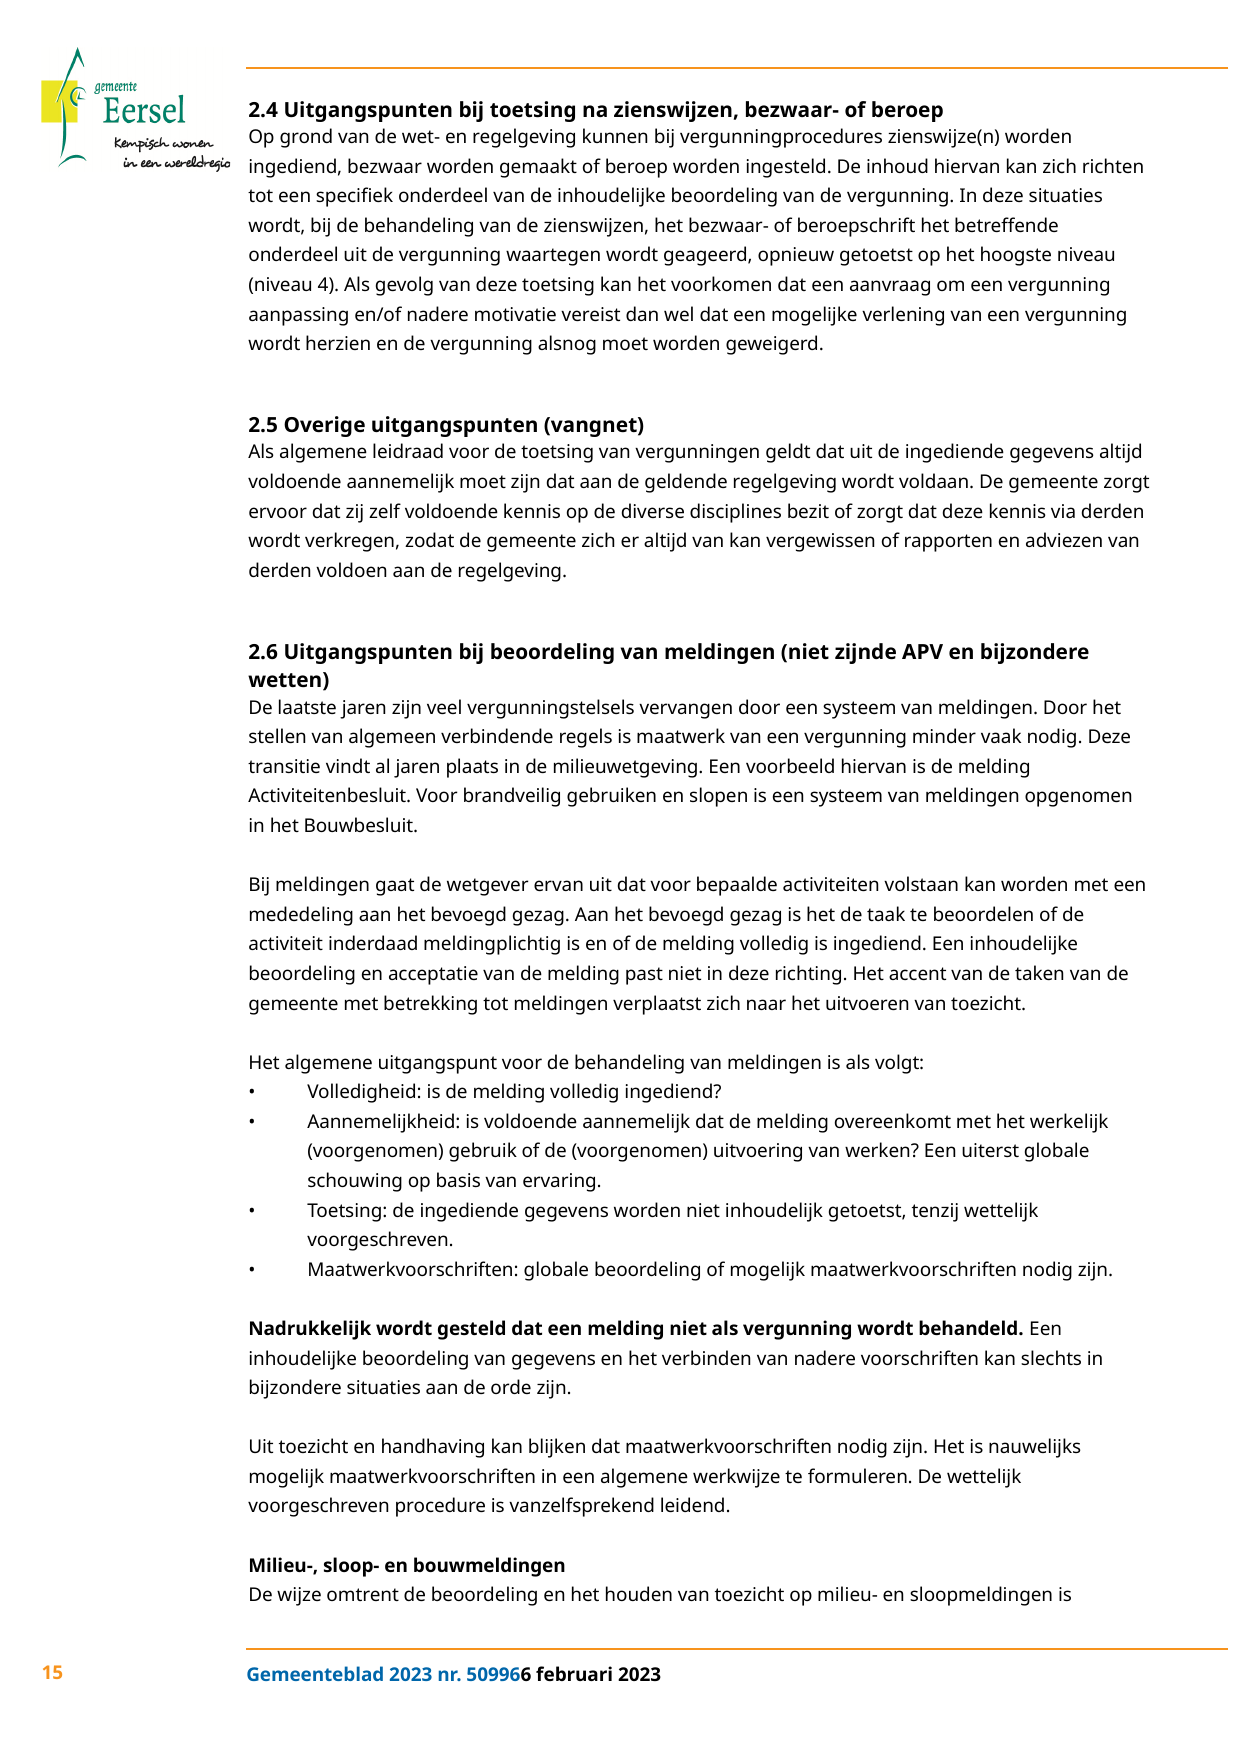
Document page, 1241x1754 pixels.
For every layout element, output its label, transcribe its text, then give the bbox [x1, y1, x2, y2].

text 2.6 Uitgangspunten bij beoordeling van meldingen (niet zijnde APV en bijzondere wetten) [248, 637, 1152, 694]
text Op grond van de wet- en regelgeving kunnen bij vergunningprocedures zienswijze(n) worden ingediend, bezwaar worden gemaakt of beroep worden ingesteld. De inhoud hiervan kan zich richten tot een specifiek onderdeel van de inhoudelijke beoordeling van de vergunning. In deze situaties wordt, bij de behandeling van de zienswijzen, het bezwaar- of beroepschrift het betreffende onderdeel uit de vergunning waartegen wordt geageerd, opnieuw getoetst op het hoogste niveau (niveau 4). Als gevolg van deze toetsing kan het voorkomen dat een aanvraag om een vergunning aanpassing en/of nadere motivatie vereist dan wel dat een mogelijke verlening van een vergunning wordt herzien en de vergunning alsnog moet worden geweigerd. [248, 123, 1152, 356]
text Uit toezicht en handhaving kan blijken dat maatwerkvoorschriften nodig zijn. Het is nauwelijks mogelijk maatwerkvoorschriften in een algemene werkwijze te formuleren. De wettelijk voorgeschreven procedure is vanzelfsprekend leidend. [248, 1433, 1152, 1518]
text Bij meldingen gaat de wetgever ervan uit dat voor bepaalde activiteiten volstaan kan worden met een mededeling aan het bevoegd gezag. Aan het bevoegd gezag is het de taak te beoordelen of de activiteit inderdaad meldingplichtig is en of de melding volledig is ingediend. Een inhoudelijke beoordeling en acceptatie van de melding past niet in deze richting. Het accent van de taken van de gemeente met betrekking tot meldingen verplaatst zich naar het uitvoeren van toezicht. [248, 871, 1152, 1016]
text Als algemene leidraad voor de toetsing van vergunningen geldt dat uit de ingediende gegevens altijd voldoende aannemelijk moet zijn dat aan de geldende regelgeving wordt voldaan. De gemeente zorgt ervoor dat zij zelf voldoende kennis op de diverse disciplines bezit of zorgt dat deze kennis via derden wordt verkregen, zodat de gemeente zich er altijd van kan vergewissen of rapporten en adviezen van derden voldoen aan de regelgeving. [248, 439, 1152, 583]
text Milieu-, sloop- en bouwmeldingen [248, 1552, 1152, 1578]
text 2.5 Overige uitgangspunten (vangnet) [248, 410, 1152, 439]
list Aannemelijkheid: is voldoende aannemelijk dat de melding overeenkomt met het werkelijk (voorgenomen) gebruik of de (voorgenomen) uitvoering van werken? Een uiterst globale schouwing op basis van ervaring. [248, 1108, 1152, 1193]
text 2.4 Uitgangspunten bij toetsing na zienswijzen, bezwaar- of beroep [248, 95, 1152, 123]
text De laatste jaren zijn veel vergunningstelsels vervangen door een systeem van meldingen. Door het stellen van algemeen verbindende regels is maatwerk van een vergunning minder vaak nodig. Deze transitie vindt al jaren plaats in de milieuwetgeving. Een voorbeeld hiervan is de melding Activiteitenbesluit. Voor brandveilig gebruiken en slopen is een systeem van meldingen opgenomen in het Bouwbesluit. [248, 694, 1152, 838]
list Maatwerkvoorschriften: globale beoordeling of mogelijk maatwerkvoorschriften nodig zijn. [248, 1256, 1152, 1282]
list Toetsing: de ingediende gegevens worden niet inhoudelijk getoetst, tenzij wettelijk voorgeschreven. [248, 1197, 1152, 1252]
list Volledigheid: is de melding volledig ingediend? [248, 1078, 1152, 1104]
text De wijze omtrent de beoordeling en het houden van toezicht op milieu- en sloopmeldingen is [248, 1581, 1152, 1607]
picture [41, 47, 231, 172]
text Nadrukkelijk wordt gesteld dat een melding niet als vergunning wordt behandeld. Een inhoudelijke beoordeling van gegevens en het verbinden van nadere voorschriften kan slechts in bijzondere situaties aan de orde zijn. [248, 1315, 1152, 1400]
text Het algemene uitgangspunt voor de behandeling van meldingen is als volgt: [248, 1049, 1152, 1075]
